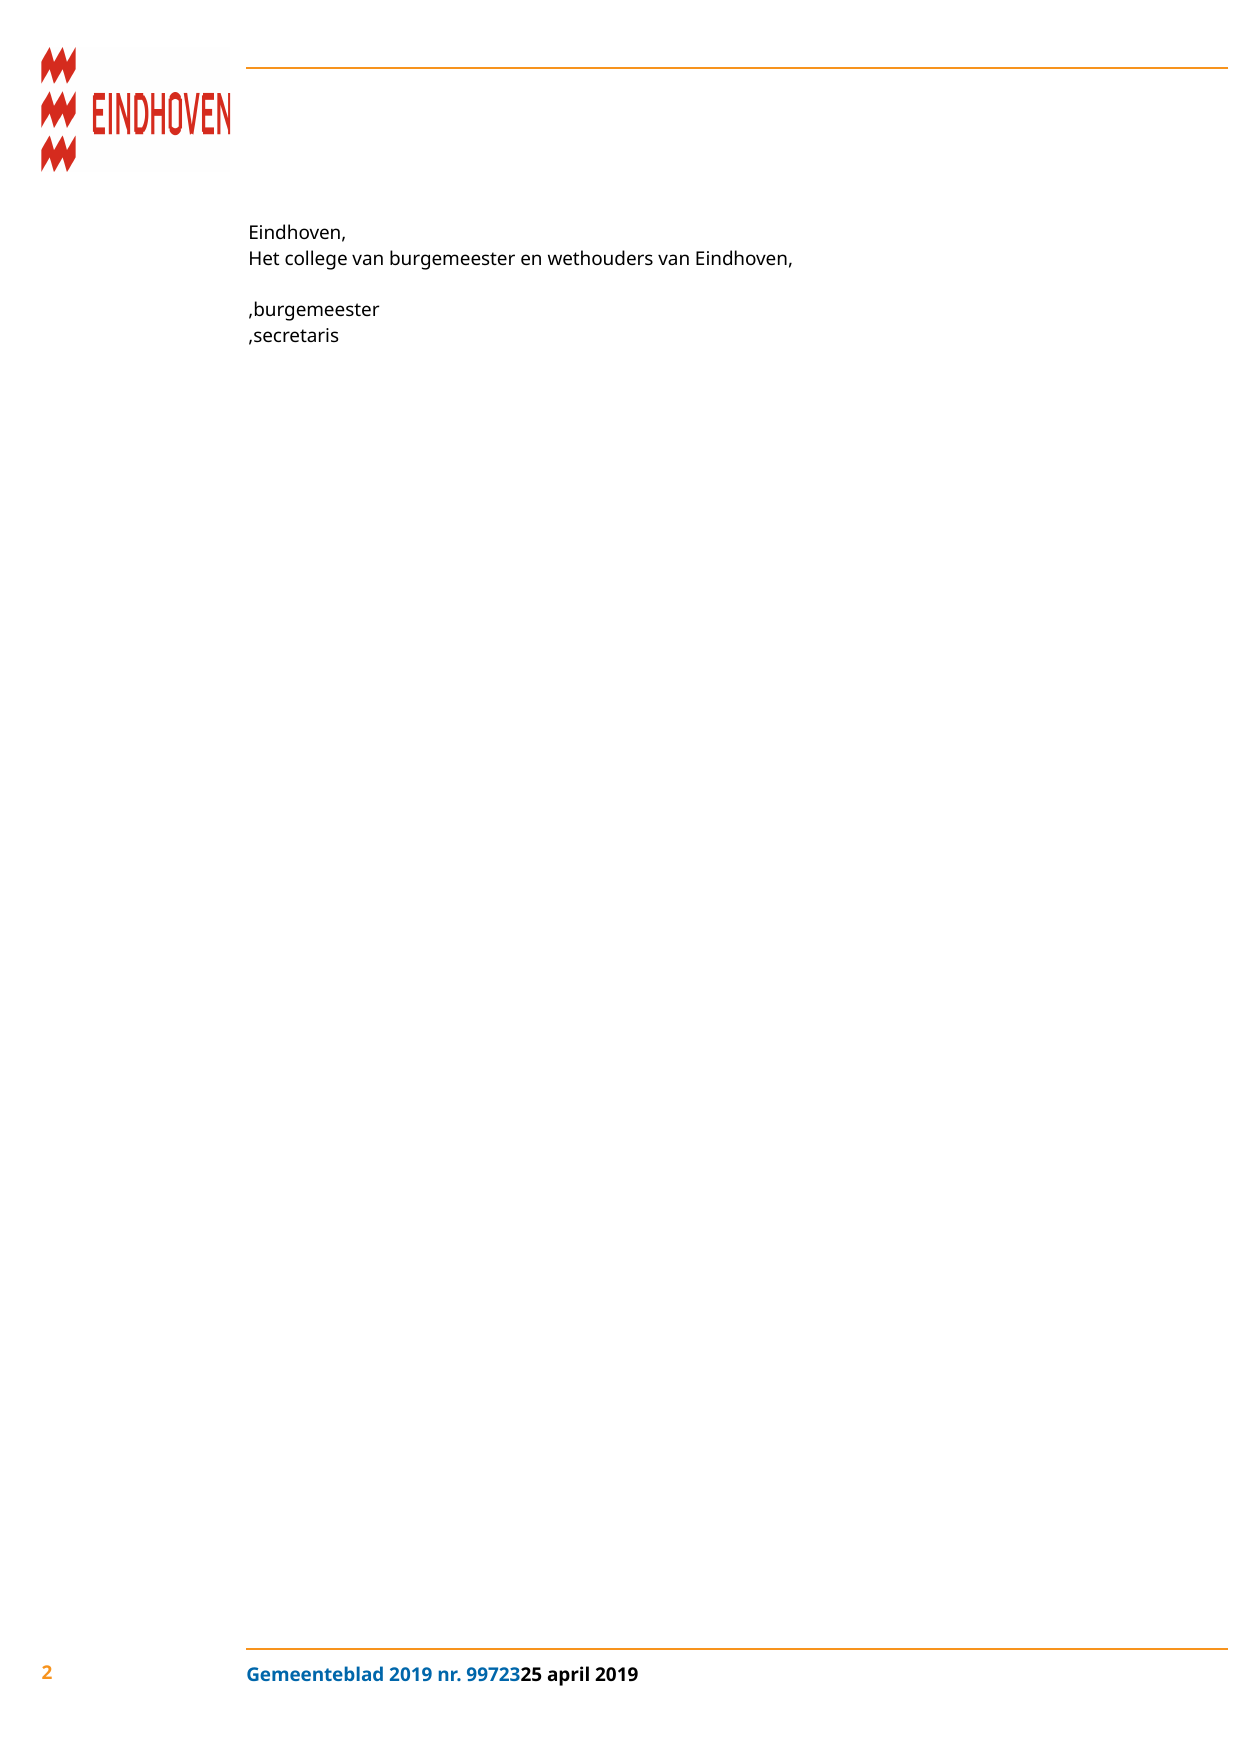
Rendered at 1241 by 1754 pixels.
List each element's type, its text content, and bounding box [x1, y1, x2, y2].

text Eindhoven, [248, 219, 1152, 245]
picture [41, 47, 231, 172]
text ,burgemeester [248, 296, 1152, 322]
text Het college van burgemeester en wethouders van Eindhoven, [248, 245, 1152, 271]
text ,secretaris [248, 322, 1152, 348]
